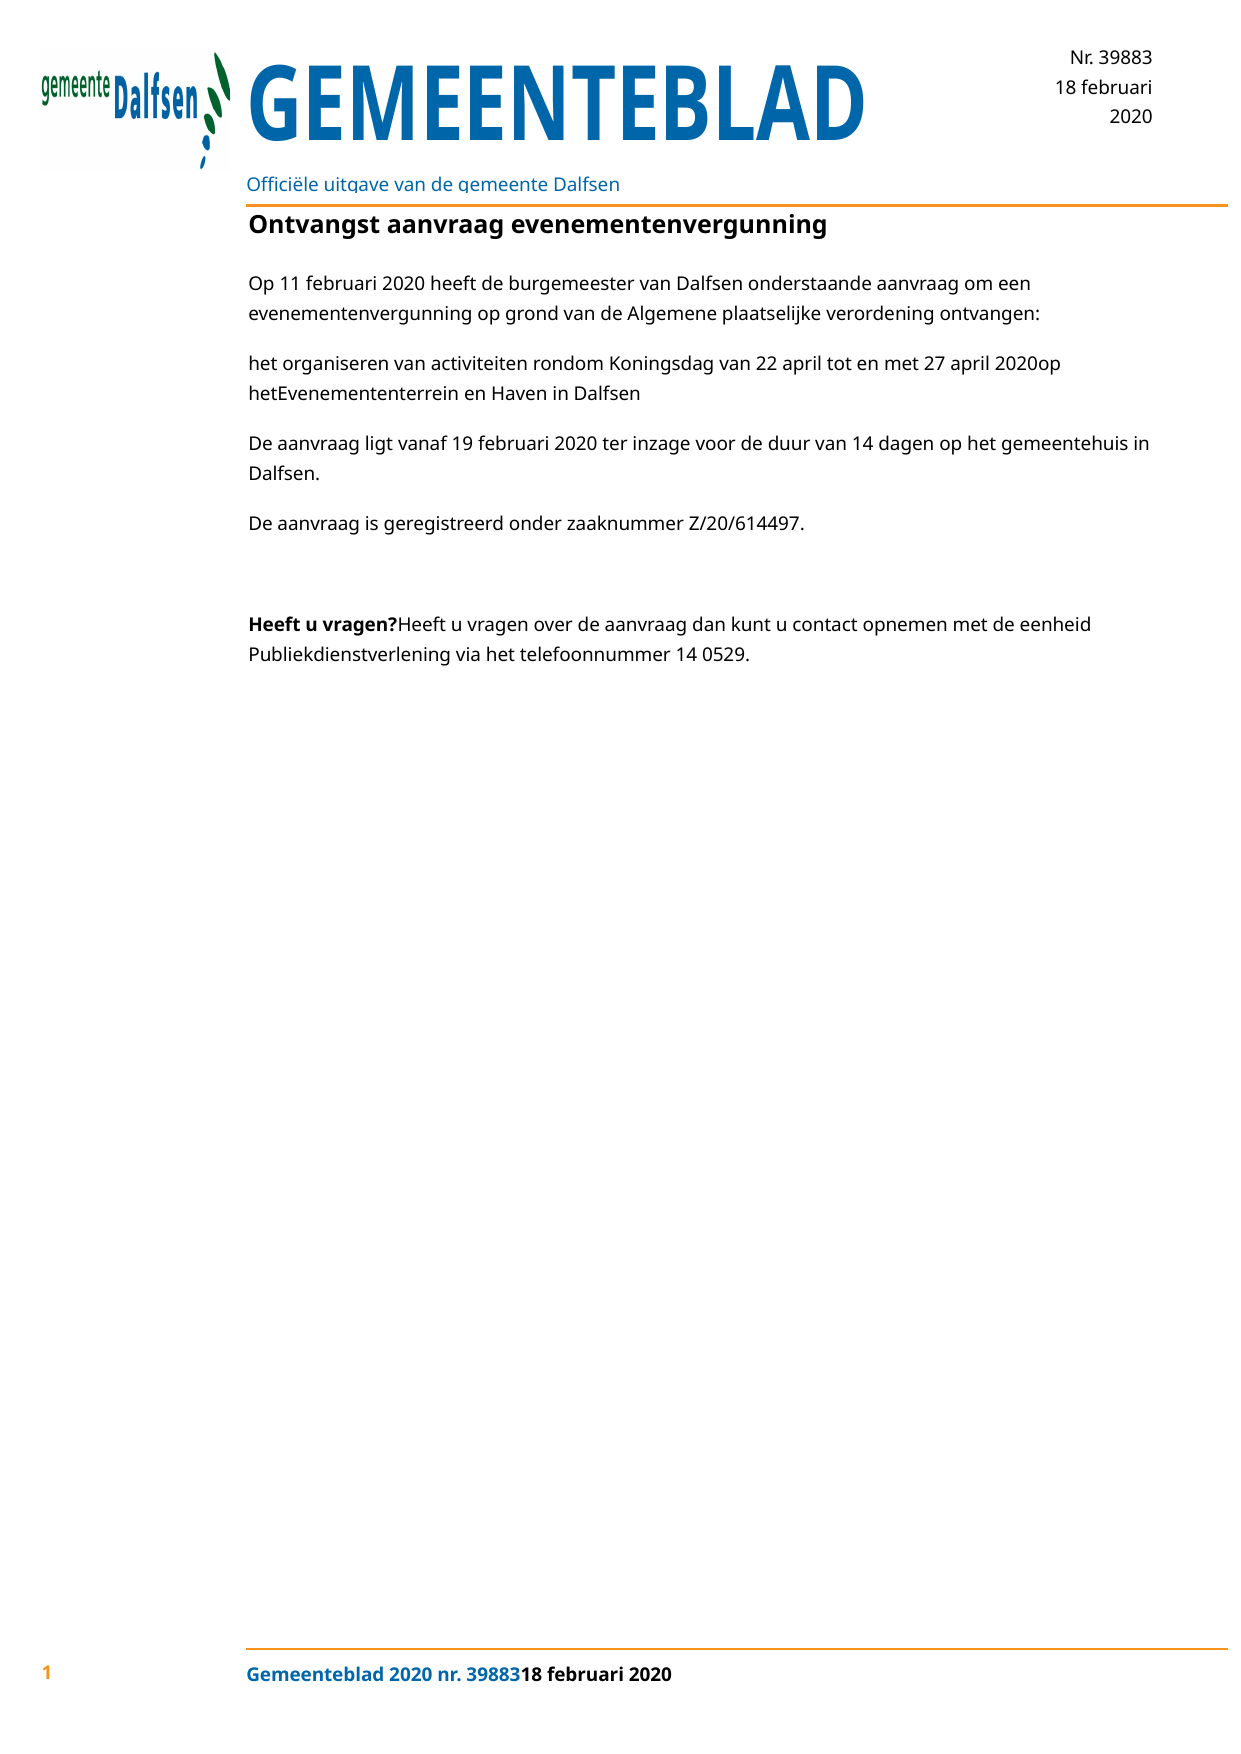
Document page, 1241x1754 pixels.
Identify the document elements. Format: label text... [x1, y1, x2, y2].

text De aanvraag ligt vanaf 19 februari 2020 ter inzage voor de duur van 14 dagen op het gemeentehuis in Dalfsen. [248, 430, 1152, 486]
text De aanvraag is geregistreerd onder zaaknummer Z/20/614497. [248, 510, 1152, 536]
text Ontvangst aanvraag evenementenvergunning [248, 207, 1152, 241]
picture [41, 47, 231, 172]
text het organiseren van activiteiten rondom Koningsdag van 22 april tot en met 27 april 2020op hetEvenemententerrein en Haven in Dalfsen [248, 350, 1152, 406]
text Op 11 februari 2020 heeft de burgemeester van Dalfsen onderstaande aanvraag om een evenementenvergunning op grond van de Algemene plaatselijke verordening ontvangen: [248, 270, 1152, 326]
text Heeft u vragen?Heeft u vragen over de aanvraag dan kunt u contact opnemen met de eenheid Publiekdienstverlening via het telefoonnummer 14 0529. [248, 611, 1152, 666]
